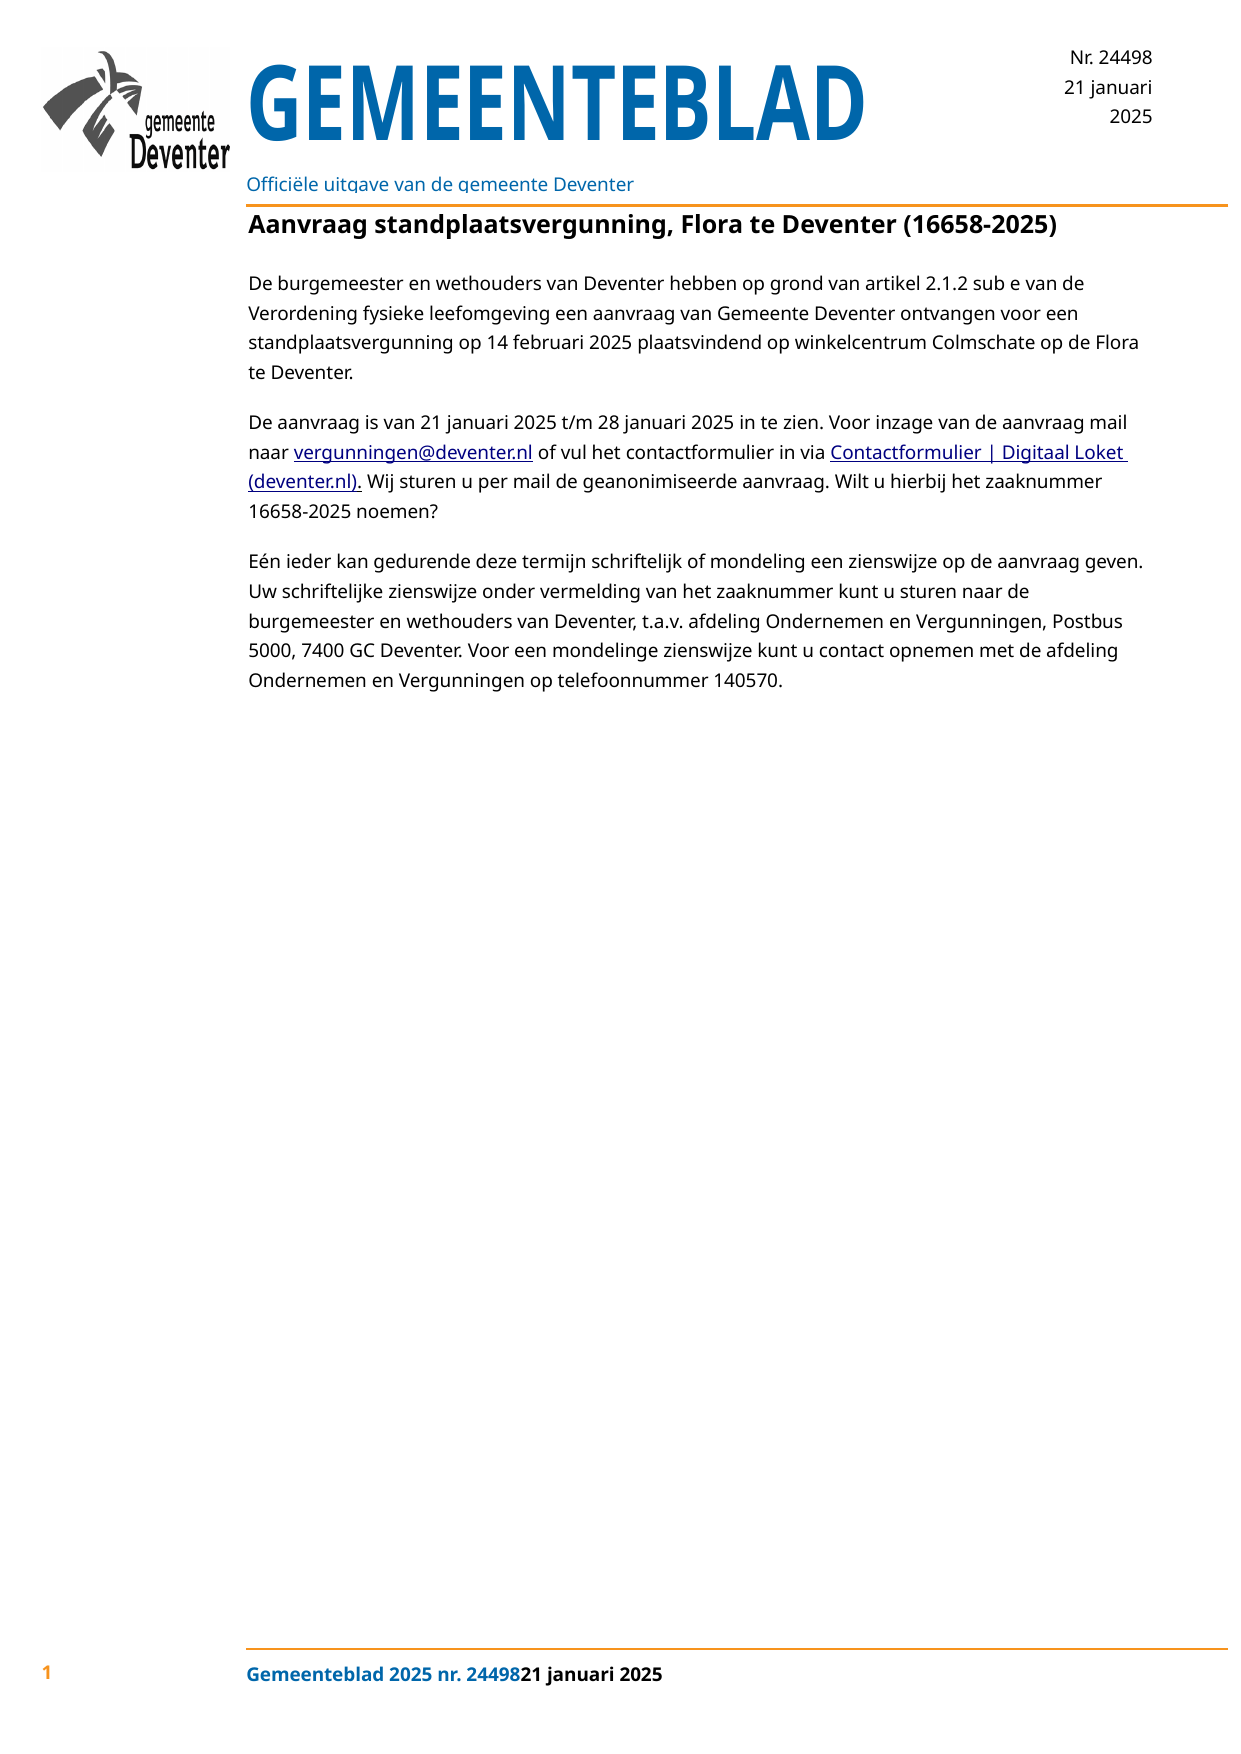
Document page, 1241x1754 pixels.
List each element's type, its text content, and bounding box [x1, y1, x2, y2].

text De aanvraag is van 21 januari 2025 t/m 28 januari 2025 in te zien. Voor inzage van de aanvraag mail naar vergunningen@deventer.nl of vul het contactformulier in via Contactformulier | Digitaal Loket (deventer.nl). Wij sturen u per mail de geanonimiseerde aanvraag. Wilt u hierbij het zaaknummer 16658-2025 noemen? [248, 409, 1152, 524]
picture [41, 47, 231, 172]
text Aanvraag standplaatsvergunning, Flora te Deventer (16658-2025) [248, 207, 1152, 241]
text Eén ieder kan gedurende deze termijn schriftelijk of mondeling een zienswijze op de aanvraag geven. Uw schriftelijke zienswijze onder vermelding van het zaaknummer kunt u sturen naar de burgemeester en wethouders van Deventer, t.a.v. afdeling Ondernemen en Vergunningen, Postbus 5000, 7400 GC Deventer. Voor een mondelinge zienswijze kunt u contact opnemen met de afdeling Ondernemen en Vergunningen op telefoonnummer 140570. [248, 549, 1152, 693]
text De burgemeester en wethouders van Deventer hebben op grond van artikel 2.1.2 sub e van de Verordening fysieke leefomgeving een aanvraag van Gemeente Deventer ontvangen voor een standplaatsvergunning op 14 februari 2025 plaatsvindend op winkelcentrum Colmschate op de Flora te Deventer. [248, 270, 1152, 385]
